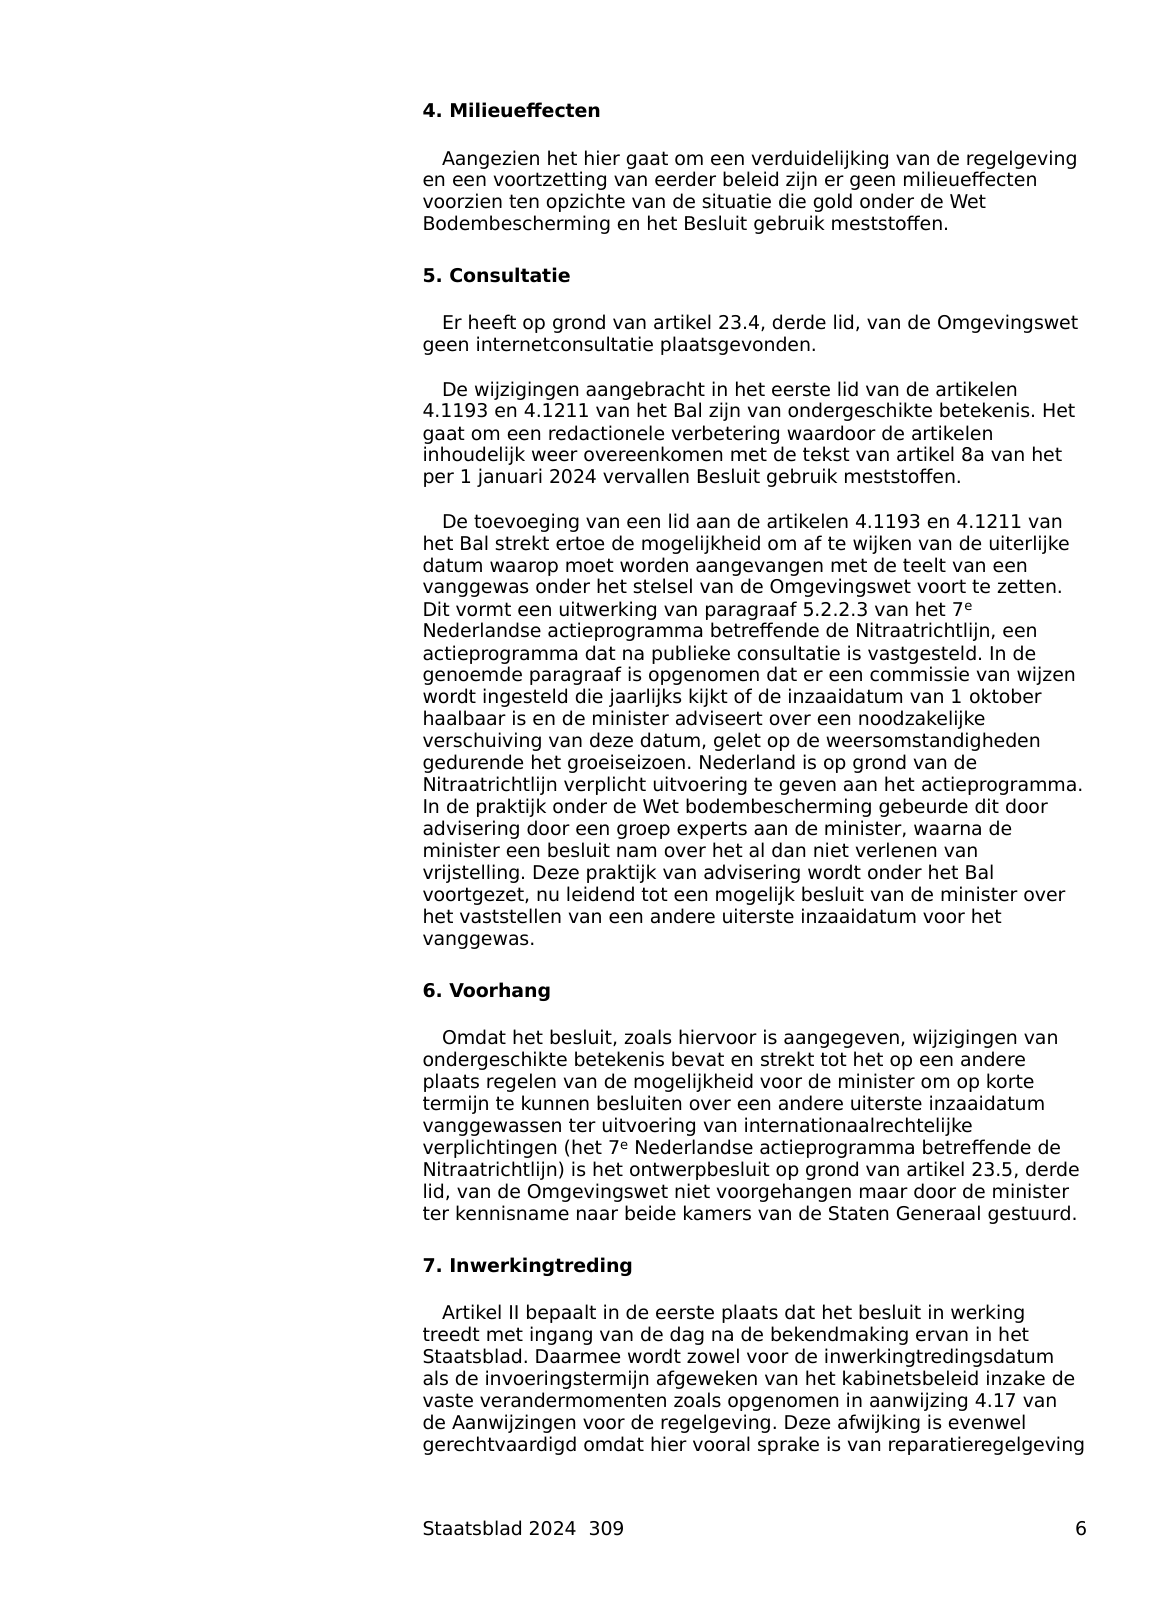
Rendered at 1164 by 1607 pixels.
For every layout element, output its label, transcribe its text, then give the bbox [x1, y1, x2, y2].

text Artikel II bepaalt in de eerste plaats dat het besluit in werking treedt met ingang van de dag na de bekendmaking ervan in het Staatsblad. Daarmee wordt zowel voor de inwerkingtredingsdatum als de invoeringstermijn afgeweken van het kabinetsbeleid inzake de vaste verandermomenten zoals opgenomen in aanwijzing 4.17 van de Aanwijzingen voor de regelgeving. Deze afwijking is evenwel gerechtvaardigd omdat hier vooral sprake is van reparatieregelgeving [422, 1302, 1087, 1456]
subtitle 6. Voorhang [422, 980, 1087, 1002]
text De wijzigingen aangebracht in het eerste lid van de artikelen 4.1193 en 4.1211 van het Bal zijn van ondergeschikte betekenis. Het gaat om een redactionele verbetering waardoor de artikelen inhoudelijk weer overeenkomen met de tekst van artikel 8a van het per 1 januari 2024 vervallen Besluit gebruik meststoffen. [422, 378, 1087, 488]
subtitle 7. Inwerkingtreding [422, 1255, 1087, 1277]
subtitle 5. Consultatie [422, 265, 1087, 287]
text Er heeft op grond van artikel 23.4, derde lid, van de Omgevingswet geen internetconsultatie plaatsgevonden. [422, 312, 1087, 356]
text De toevoeging van een lid aan de artikelen 4.1193 en 4.1211 van het Bal strekt ertoe de mogelijkheid om af te wijken van de uiterlijke datum waarop moet worden aangevangen met de teelt van een vanggewas onder het stelsel van de Omgevingswet voort te zetten. Dit vormt een uitwerking van paragraaf 5.2.2.3 van het 7e Nederlandse actieprogramma betreffende de Nitraatrichtlijn, een actieprogramma dat na publieke consultatie is vastgesteld. In de genoemde paragraaf is opgenomen dat er een commissie van wijzen wordt ingesteld die jaarlijks kijkt of de inzaaidatum van 1 oktober haalbaar is en de minister adviseert over een noodzakelijke verschuiving van deze datum, gelet op de weersomstandigheden gedurende het groeiseizoen. Nederland is op grond van de Nitraatrichtlijn verplicht uitvoering te geven aan het actieprogramma. In de praktijk onder de Wet bodembescherming gebeurde dit door advisering door een groep experts aan de minister, waarna de minister een besluit nam over het al dan niet verlenen van vrijstelling. Deze praktijk van advisering wordt onder het Bal voortgezet, nu leidend tot een mogelijk besluit van de minister over het vaststellen van een andere uiterste inzaaidatum voor het vanggewas. [422, 511, 1087, 950]
text Omdat het besluit, zoals hiervoor is aangegeven, wijzigingen van ondergeschikte betekenis bevat en strekt tot het op een andere plaats regelen van de mogelijkheid voor de minister om op korte termijn te kunnen besluiten over een andere uiterste inzaaidatum vanggewassen ter uitvoering van internationaalrechtelijke verplichtingen (het 7e Nederlandse actieprogramma betreffende de Nitraatrichtlijn) is het ontwerpbesluit op grond van artikel 23.5, derde lid, van de Omgevingswet niet voorgehangen maar door de minister ter kennisname naar beide kamers van de Staten Generaal gestuurd. [422, 1027, 1087, 1225]
subtitle 4. Milieueffecten [422, 100, 1087, 122]
text Aangezien het hier gaat om een verduidelijking van de regelgeving en een voortzetting van eerder beleid zijn er geen milieueffecten voorzien ten opzichte van de situatie die gold onder de Wet Bodembescherming en het Besluit gebruik meststoffen. [422, 147, 1087, 235]
